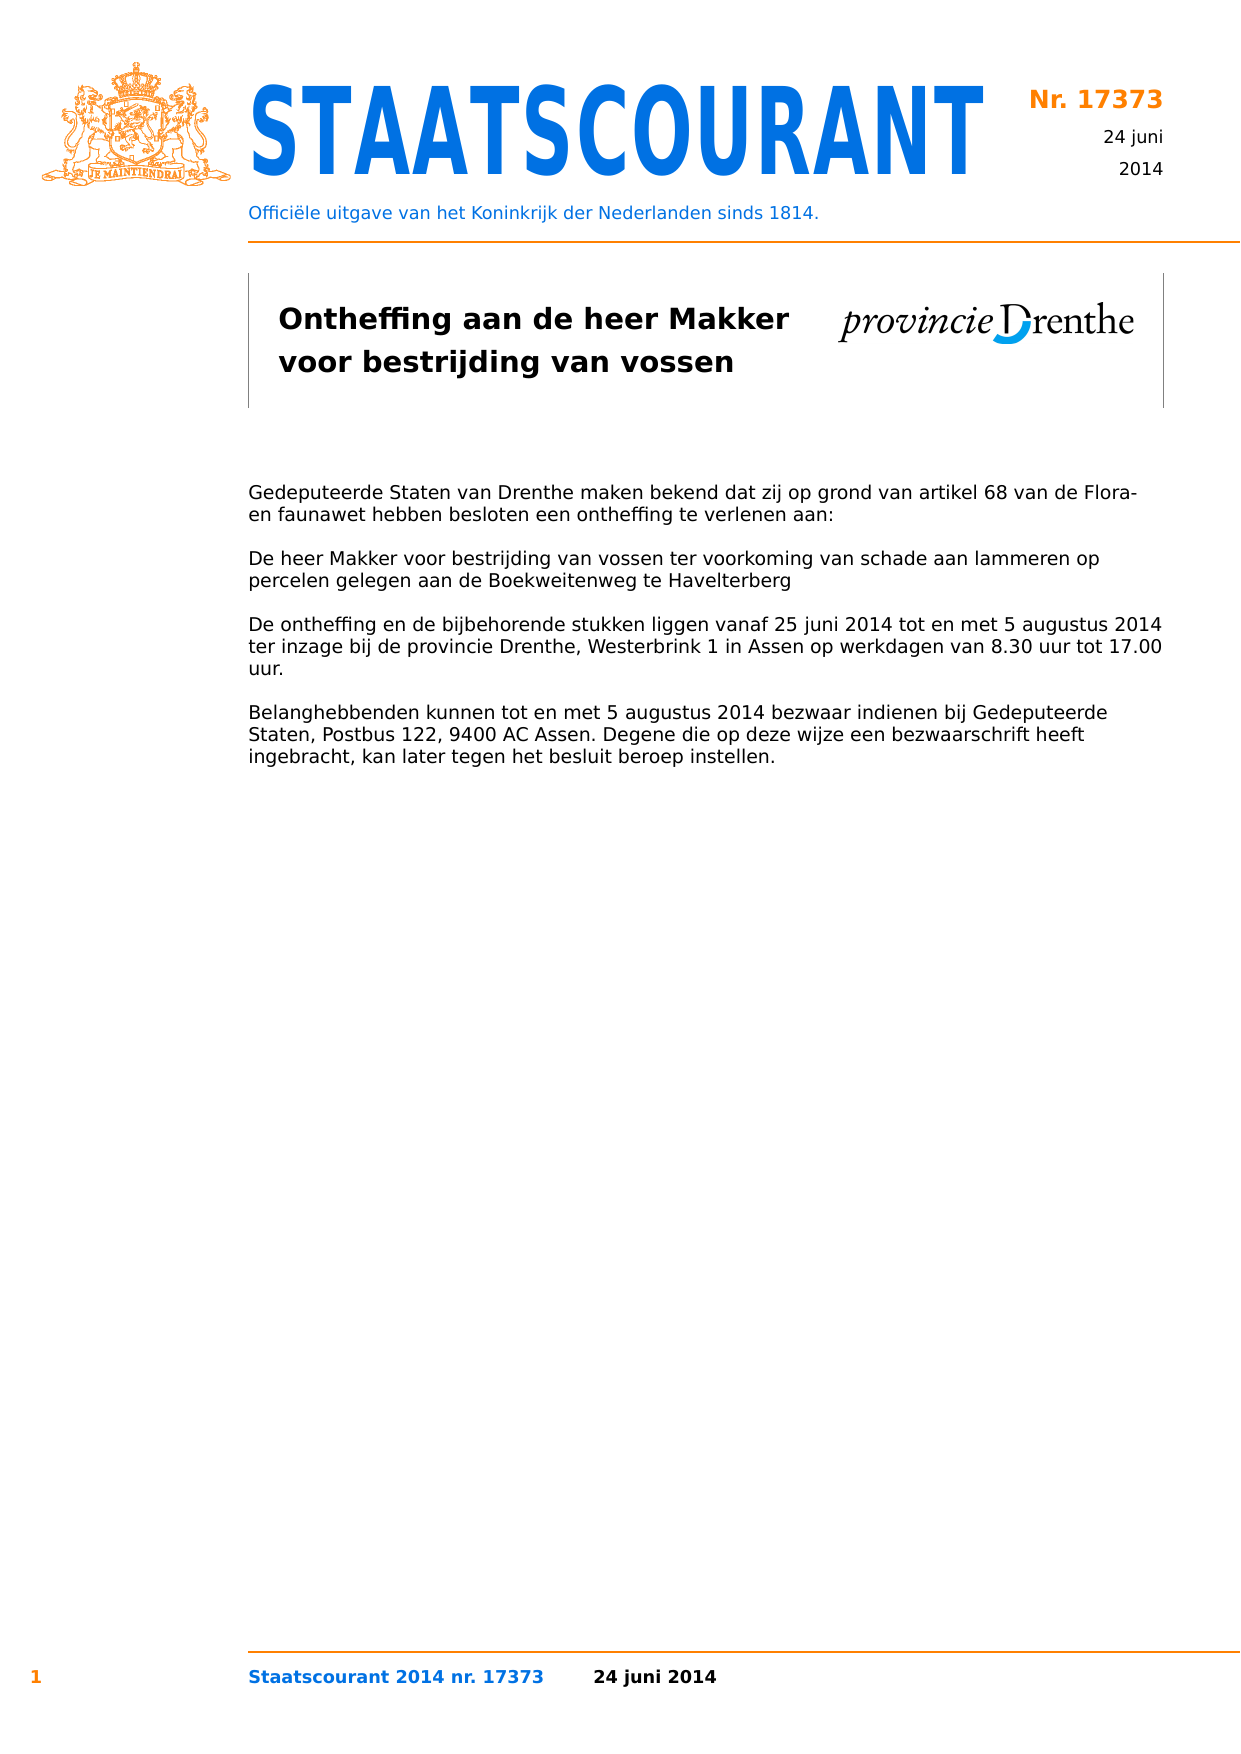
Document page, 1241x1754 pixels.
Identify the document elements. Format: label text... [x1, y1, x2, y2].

text Belanghebbenden kunnen tot en met 5 augustus 2014 bezwaar indienen bij Gedeputeerde Staten, Postbus 122, 9400 AC Assen. Degene die op deze wijze een bezwaarschrift heeft ingebracht, kan later tegen het besluit beroep instellen. [248, 702, 1163, 768]
table_header STAATSCOURANT [248, 62, 998, 203]
table_cell Officiële uitgave van het Koninkrijk der Nederlanden sinds 1814. [248, 203, 1240, 241]
picture [41, 62, 231, 186]
text De heer Makker voor bestrijding van vossen ter voorkoming van schade aan lammeren op percelen gelegen aan de Boekweitenweg te Havelterberg [248, 548, 1163, 592]
text Gedeputeerde Staten van Drenthe maken bekend dat zij op grond van artikel 68 van de Flora- en faunawet hebben besloten een ontheffing te verlenen aan: [248, 482, 1163, 526]
picture [838, 302, 1134, 344]
table_cell 2014 [998, 153, 1240, 203]
table_header [25, 62, 248, 241]
subtitle Ontheffing aan de heer Makker voor bestrijding van vossen [249, 273, 1163, 408]
table_cell 24 juni [998, 121, 1240, 153]
table_header Nr. 17373 [998, 62, 1240, 121]
text De ontheffing en de bijbehorende stukken liggen vanaf 25 juni 2014 tot en met 5 augustus 2014 ter inzage bij de provincie Drenthe, Westerbrink 1 in Assen op werkdagen van 8.30 uur tot 17.00 uur. [248, 614, 1163, 680]
